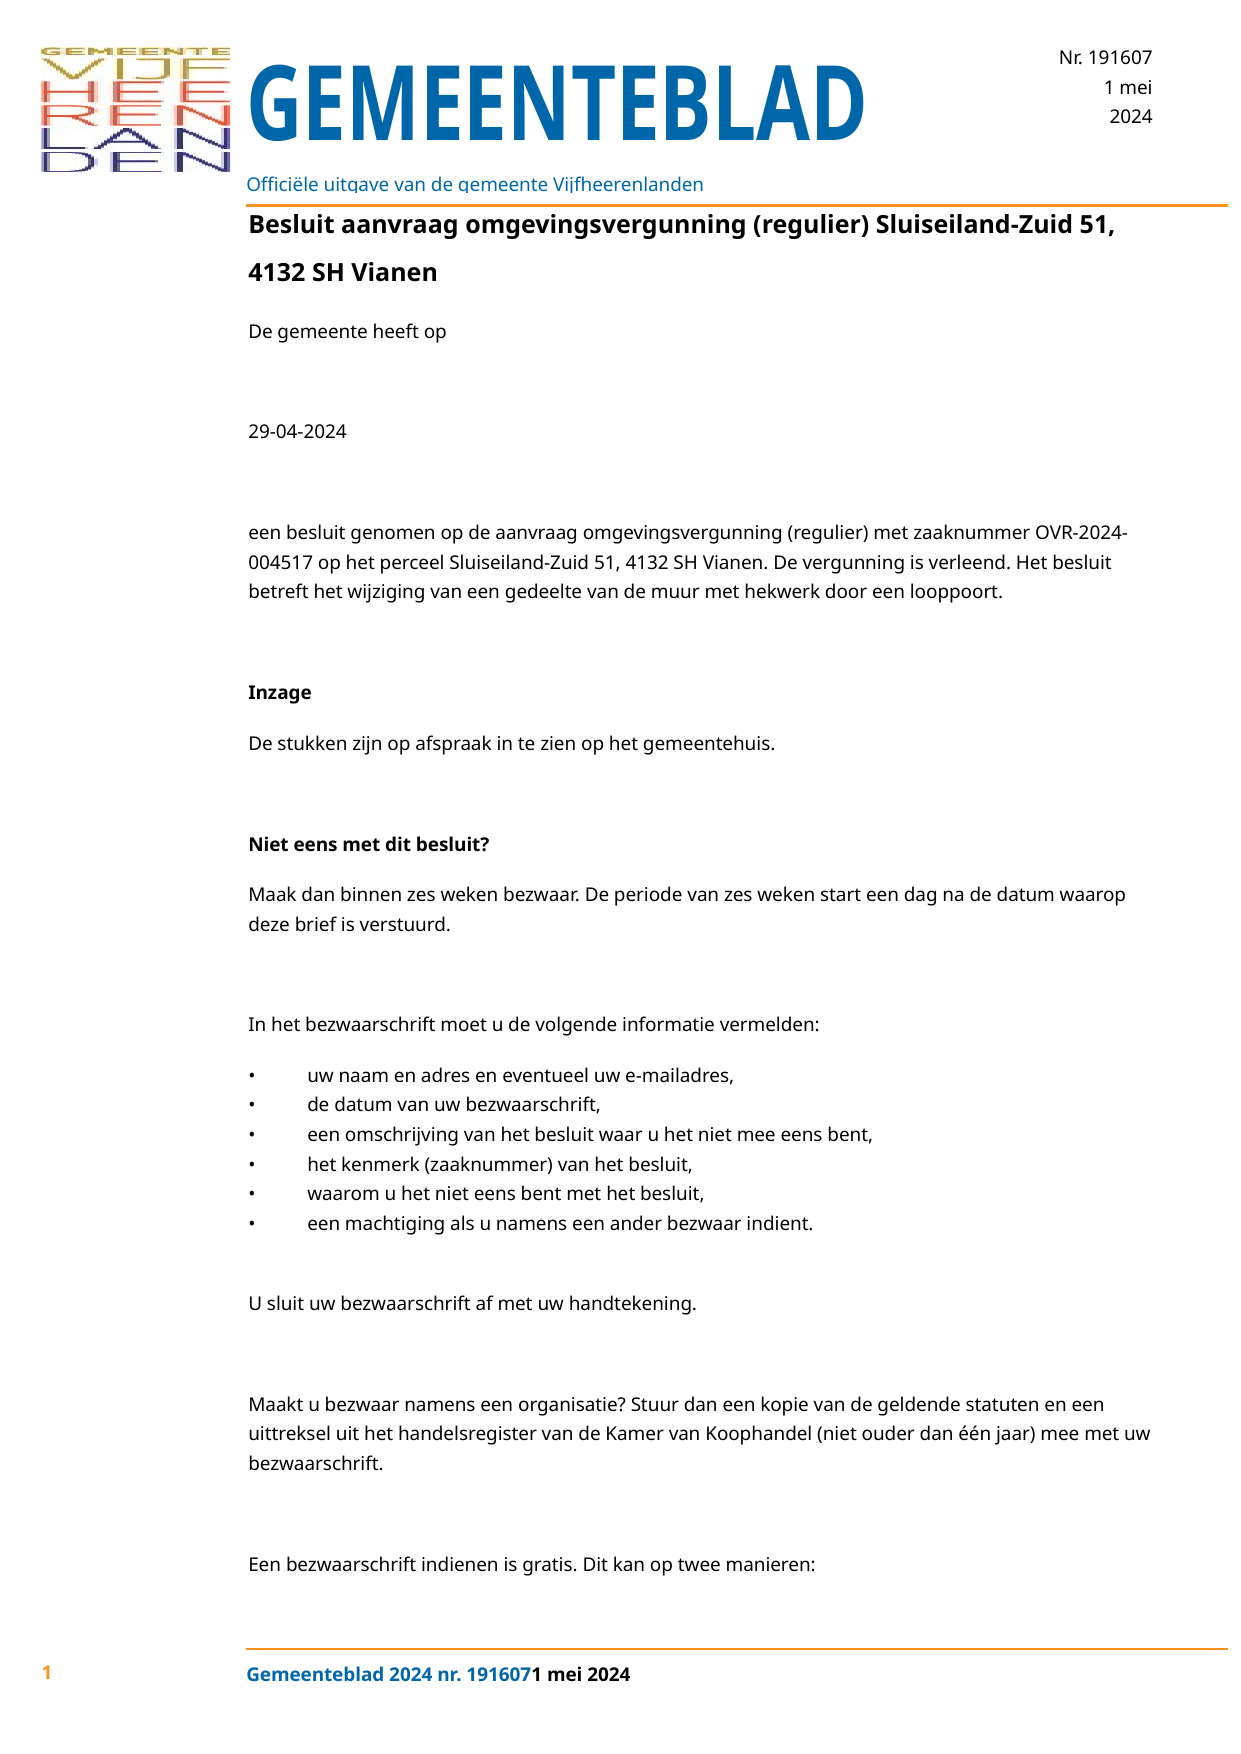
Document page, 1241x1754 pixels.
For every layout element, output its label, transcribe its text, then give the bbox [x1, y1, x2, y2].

text 29-04-2024 [248, 419, 1152, 444]
list waarom u het niet eens bent met het besluit, [248, 1180, 1152, 1206]
list een omschrijving van het besluit waar u het niet mee eens bent, [248, 1121, 1152, 1147]
text Een bezwaarschrift indienen is gratis. Dit kan op twee manieren: [248, 1551, 1152, 1577]
text U sluit uw bezwaarschrift af met uw handtekening. [248, 1290, 1152, 1316]
list de datum van uw bezwaarschrift, [248, 1092, 1152, 1117]
text Inzage [248, 679, 1152, 705]
text De stukken zijn op afspraak in te zien op het gemeentehuis. [248, 730, 1152, 756]
text De gemeente heeft op [248, 318, 1152, 344]
list een machtiging als u namens een ander bezwaar indient. [248, 1210, 1152, 1236]
text Besluit aanvraag omgevingsvergunning (regulier) Sluiseiland-Zuid 51, 4132 SH Vianen [248, 207, 1152, 288]
text een besluit genomen op de aanvraag omgevingsvergunning (regulier) met zaaknummer OVR-2024-004517 op het perceel Sluiseiland-Zuid 51, 4132 SH Vianen. De vergunning is verleend. Het besluit betreft het wijziging van een gedeelte van de muur met hekwerk door een looppoort. [248, 519, 1152, 604]
list uw naam en adres en eventueel uw e-mailadres, [248, 1062, 1152, 1088]
text Maak dan binnen zes weken bezwaar. De periode van zes weken start een dag na de datum waarop deze brief is verstuurd. [248, 881, 1152, 937]
text Niet eens met dit besluit? [248, 831, 1152, 857]
text Maakt u bezwaar namens een organisatie? Stuur dan een kopie van de geldende statuten en een uittreksel uit het handelsregister van de Kamer van Koophandel (niet ouder dan één jaar) mee met uw bezwaarschrift. [248, 1391, 1152, 1476]
picture [41, 47, 231, 172]
text In het bezwaarschrift moet u de volgende informatie vermelden: [248, 1012, 1152, 1037]
list het kenmerk (zaaknummer) van het besluit, [248, 1151, 1152, 1177]
